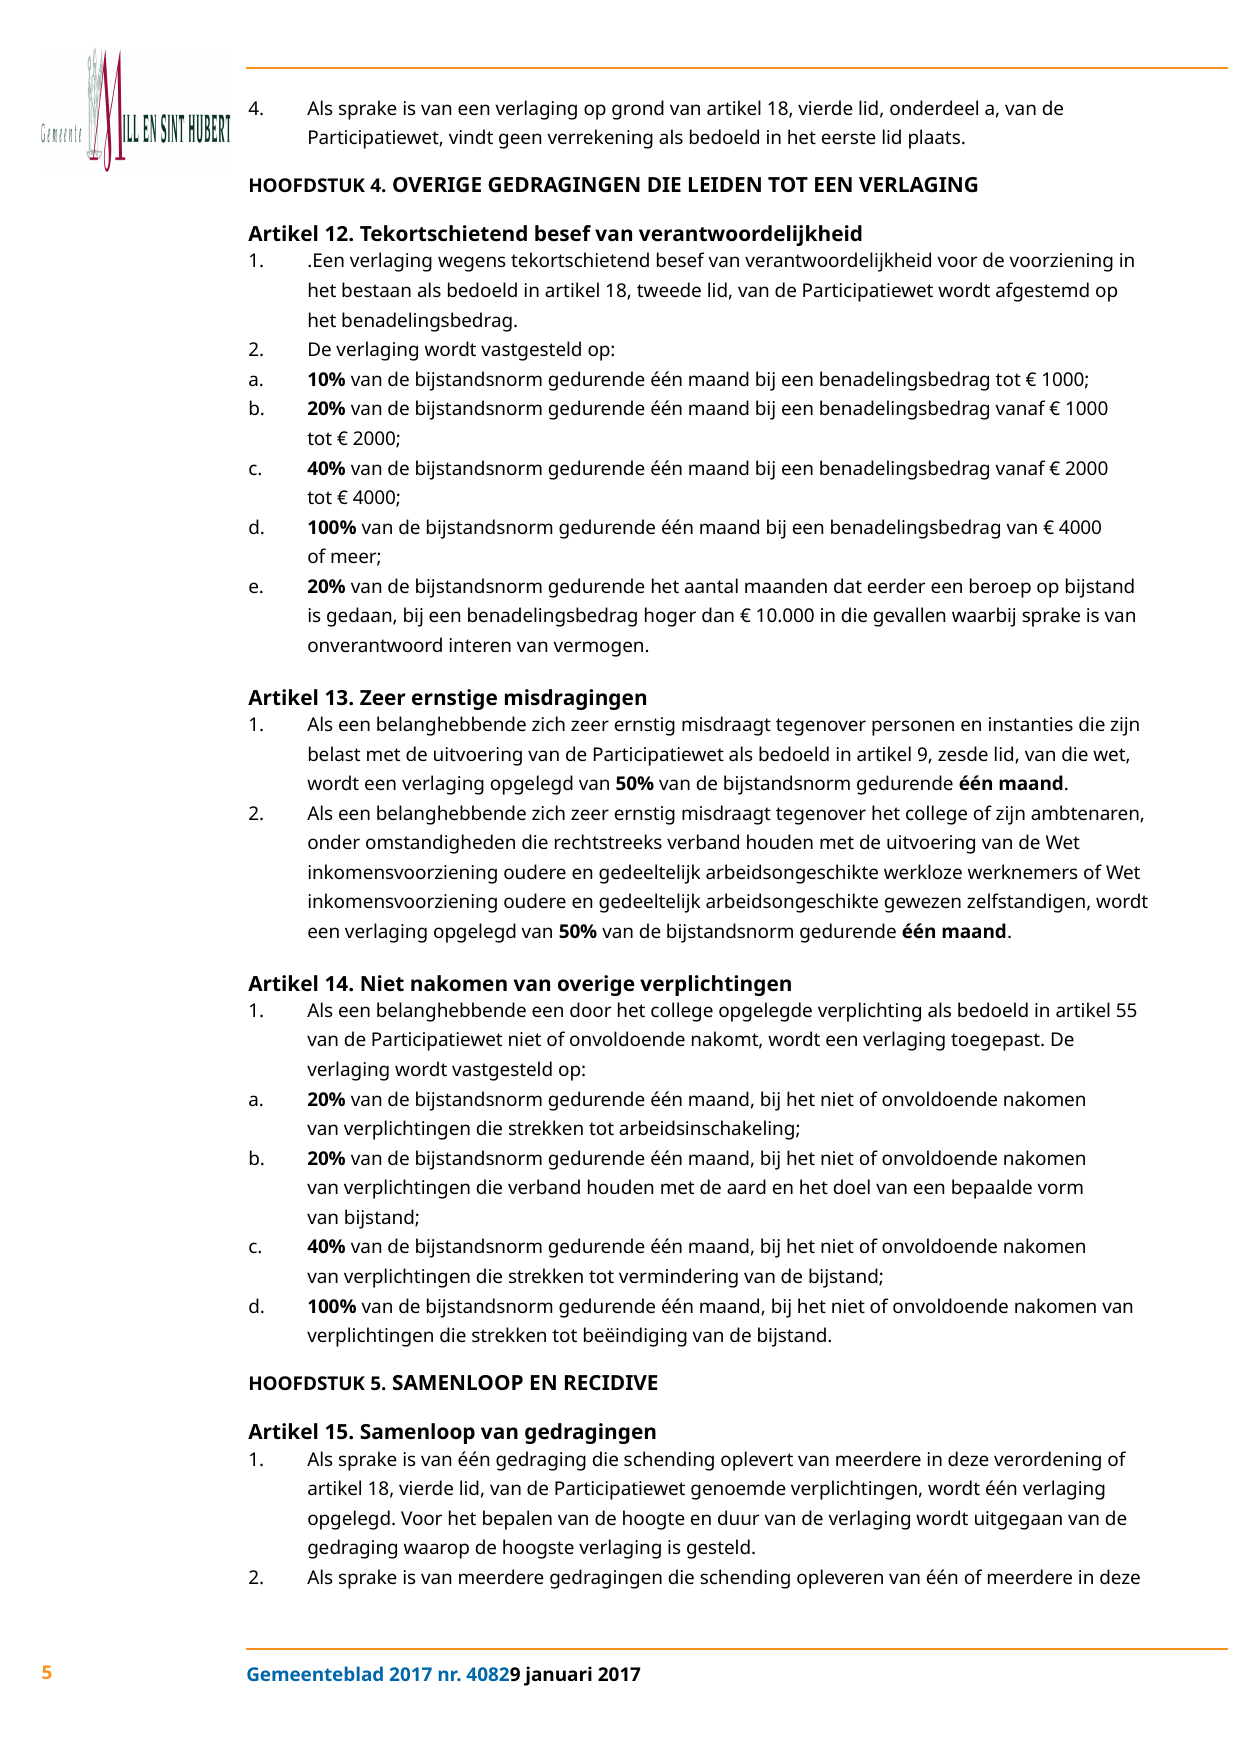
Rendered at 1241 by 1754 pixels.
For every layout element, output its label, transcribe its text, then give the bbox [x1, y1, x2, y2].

list van verplichtingen die verband houden met de aard en het doel van een bepaalde vorm [248, 1174, 1152, 1200]
list Als sprake is van meerdere gedragingen die schending opleveren van één of meerdere in deze [248, 1564, 1152, 1590]
list 40% van de bijstandsnorm gedurende één maand, bij het niet of onvoldoende nakomen [248, 1234, 1152, 1259]
list Als sprake is van één gedraging die schending oplevert van meerdere in deze verordening of artikel 18, vierde lid, van de Participatiewet genoemde verplichtingen, wordt één verlaging opgelegd. Voor het bepalen van de hoogte en duur van de verlaging wordt uitgegaan van de gedraging waarop de hoogste verlaging is gesteld. [248, 1446, 1152, 1560]
list 100% van de bijstandsnorm gedurende één maand bij een benadelingsbedrag van € 4000 [248, 514, 1152, 540]
text Artikel 13. Zeer ernstige misdragingen [248, 683, 1152, 711]
list 40% van de bijstandsnorm gedurende één maand bij een benadelingsbedrag vanaf € 2000 [248, 455, 1152, 481]
list .Een verlaging wegens tekortschietend besef van verantwoordelijkheid voor de voorziening in het bestaan als bedoeld in artikel 18, tweede lid, van de Participatiewet wordt afgestemd op het benadelingsbedrag. [248, 248, 1152, 333]
list Als een belanghebbende zich zeer ernstig misdraagt tegenover het college of zijn ambtenaren, onder omstandigheden die rechtstreeks verband houden met de uitvoering van de Wet inkomensvoorziening oudere en gedeeltelijk arbeidsongeschikte werkloze werknemers of Wet inkomensvoorziening oudere en gedeeltelijk arbeidsongeschikte gewezen zelfstandigen, wordt een verlaging opgelegd van 50% van de bijstandsnorm gedurende één maand. [248, 800, 1152, 944]
list van verplichtingen die strekken tot vermindering van de bijstand; [248, 1263, 1152, 1289]
list van verplichtingen die strekken tot arbeidsinschakeling; [248, 1115, 1152, 1141]
list 20% van de bijstandsnorm gedurende het aantal maanden dat eerder een beroep op bijstand is gedaan, bij een benadelingsbedrag hoger dan € 10.000 in die gevallen waarbij sprake is van onverantwoord interen van vermogen. [248, 573, 1152, 658]
list Als een belanghebbende zich zeer ernstig misdraagt tegenover personen en instanties die zijn belast met de uitvoering van de Participatiewet als bedoeld in artikel 9, zesde lid, van die wet, wordt een verlaging opgelegd van 50% van de bijstandsnorm gedurende één maand. [248, 711, 1152, 796]
list 20% van de bijstandsnorm gedurende één maand bij een benadelingsbedrag vanaf € 1000 [248, 396, 1152, 421]
list 10% van de bijstandsnorm gedurende één maand bij een benadelingsbedrag tot € 1000; [248, 366, 1152, 392]
list Als een belanghebbende een door het college opgelegde verplichting als bedoeld in artikel 55 van de Participatiewet niet of onvoldoende nakomt, wordt een verlaging toegepast. De verlaging wordt vastgesteld op: [248, 997, 1152, 1082]
text Artikel 12. Tekortschietend besef van verantwoordelijkheid [248, 219, 1152, 248]
text Artikel 15. Samenloop van gedragingen [248, 1417, 1152, 1446]
list of meer; [248, 543, 1152, 569]
list van bijstand; [248, 1204, 1152, 1230]
text Artikel 14. Niet nakomen van overige verplichtingen [248, 969, 1152, 997]
text HOOFDSTUK 5. SAMENLOOP EN RECIDIVE [248, 1368, 1152, 1397]
list Als sprake is van een verlaging op grond van artikel 18, vierde lid, onderdeel a, van de Participatiewet, vindt geen verrekening als bedoeld in het eerste lid plaats. [248, 95, 1152, 150]
text HOOFDSTUK 4. OVERIGE GEDRAGINGEN DIE LEIDEN TOT EEN VERLAGING [248, 170, 1152, 198]
list 20% van de bijstandsnorm gedurende één maand, bij het niet of onvoldoende nakomen [248, 1145, 1152, 1171]
list De verlaging wordt vastgesteld op: [248, 336, 1152, 362]
list 100% van de bijstandsnorm gedurende één maand, bij het niet of onvoldoende nakomen van verplichtingen die strekken tot beëindiging van de bijstand. [248, 1293, 1152, 1348]
list tot € 4000; [248, 484, 1152, 510]
list 20% van de bijstandsnorm gedurende één maand, bij het niet of onvoldoende nakomen [248, 1086, 1152, 1112]
picture [41, 47, 231, 172]
list tot € 2000; [248, 425, 1152, 451]
